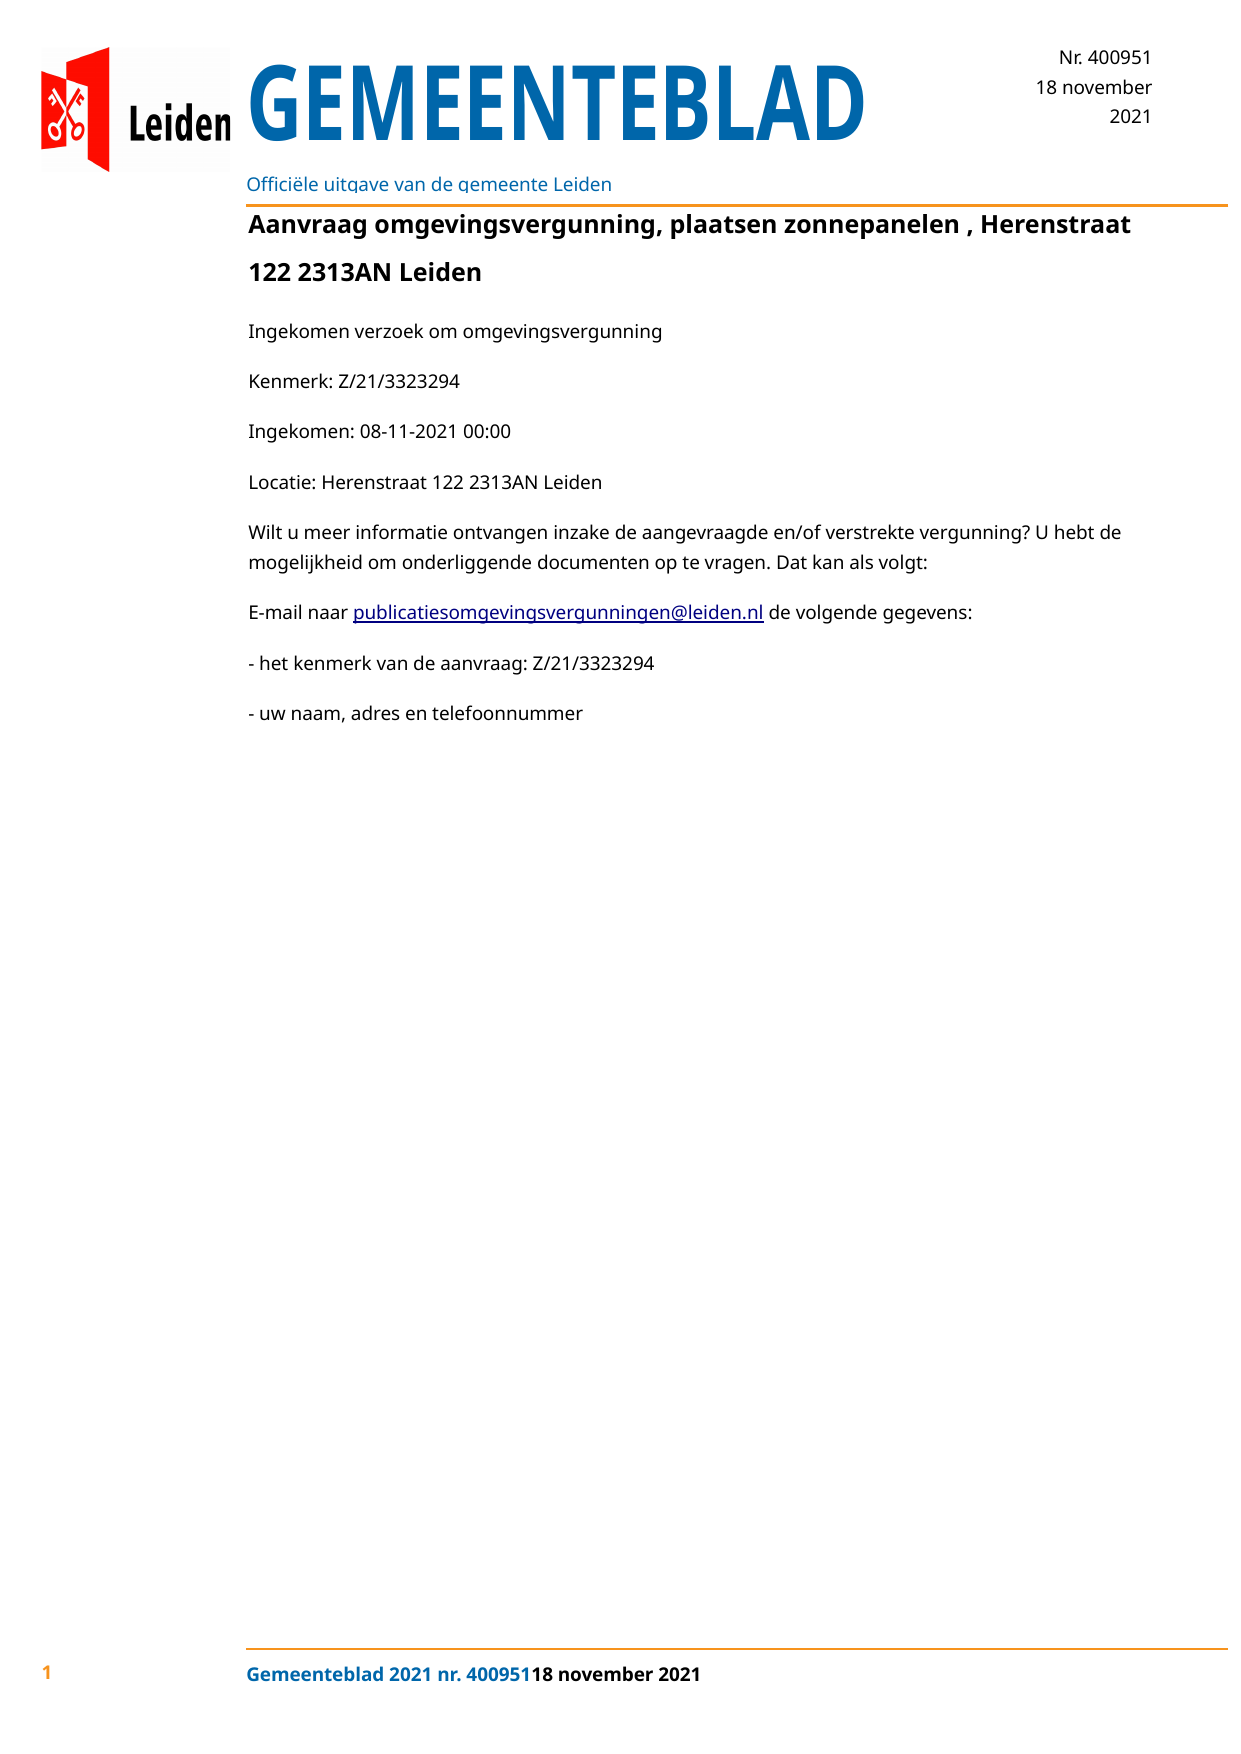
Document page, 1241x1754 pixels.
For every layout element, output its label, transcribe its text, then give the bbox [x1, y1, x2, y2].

text - het kenmerk van de aanvraag: Z/21/3323294 [248, 650, 1152, 676]
text E-mail naar publicatiesomgevingsvergunningen@leiden.nl de volgende gegevens: [248, 599, 1152, 625]
text Ingekomen verzoek om omgevingsvergunning [248, 318, 1152, 344]
text Wilt u meer informatie ontvangen inzake de aangevraagde en/of verstrekte vergunning? U hebt de mogelijkheid om onderliggende documenten op te vragen. Dat kan als volgt: [248, 519, 1152, 575]
text - uw naam, adres en telefoonnummer [248, 700, 1152, 726]
picture [41, 47, 231, 172]
text Locatie: Herenstraat 122 2313AN Leiden [248, 469, 1152, 495]
text Kenmerk: Z/21/3323294 [248, 368, 1152, 394]
text Aanvraag omgevingsvergunning, plaatsen zonnepanelen , Herenstraat 122 2313AN Leiden [248, 207, 1152, 288]
text Ingekomen: 08-11-2021 00:00 [248, 419, 1152, 444]
